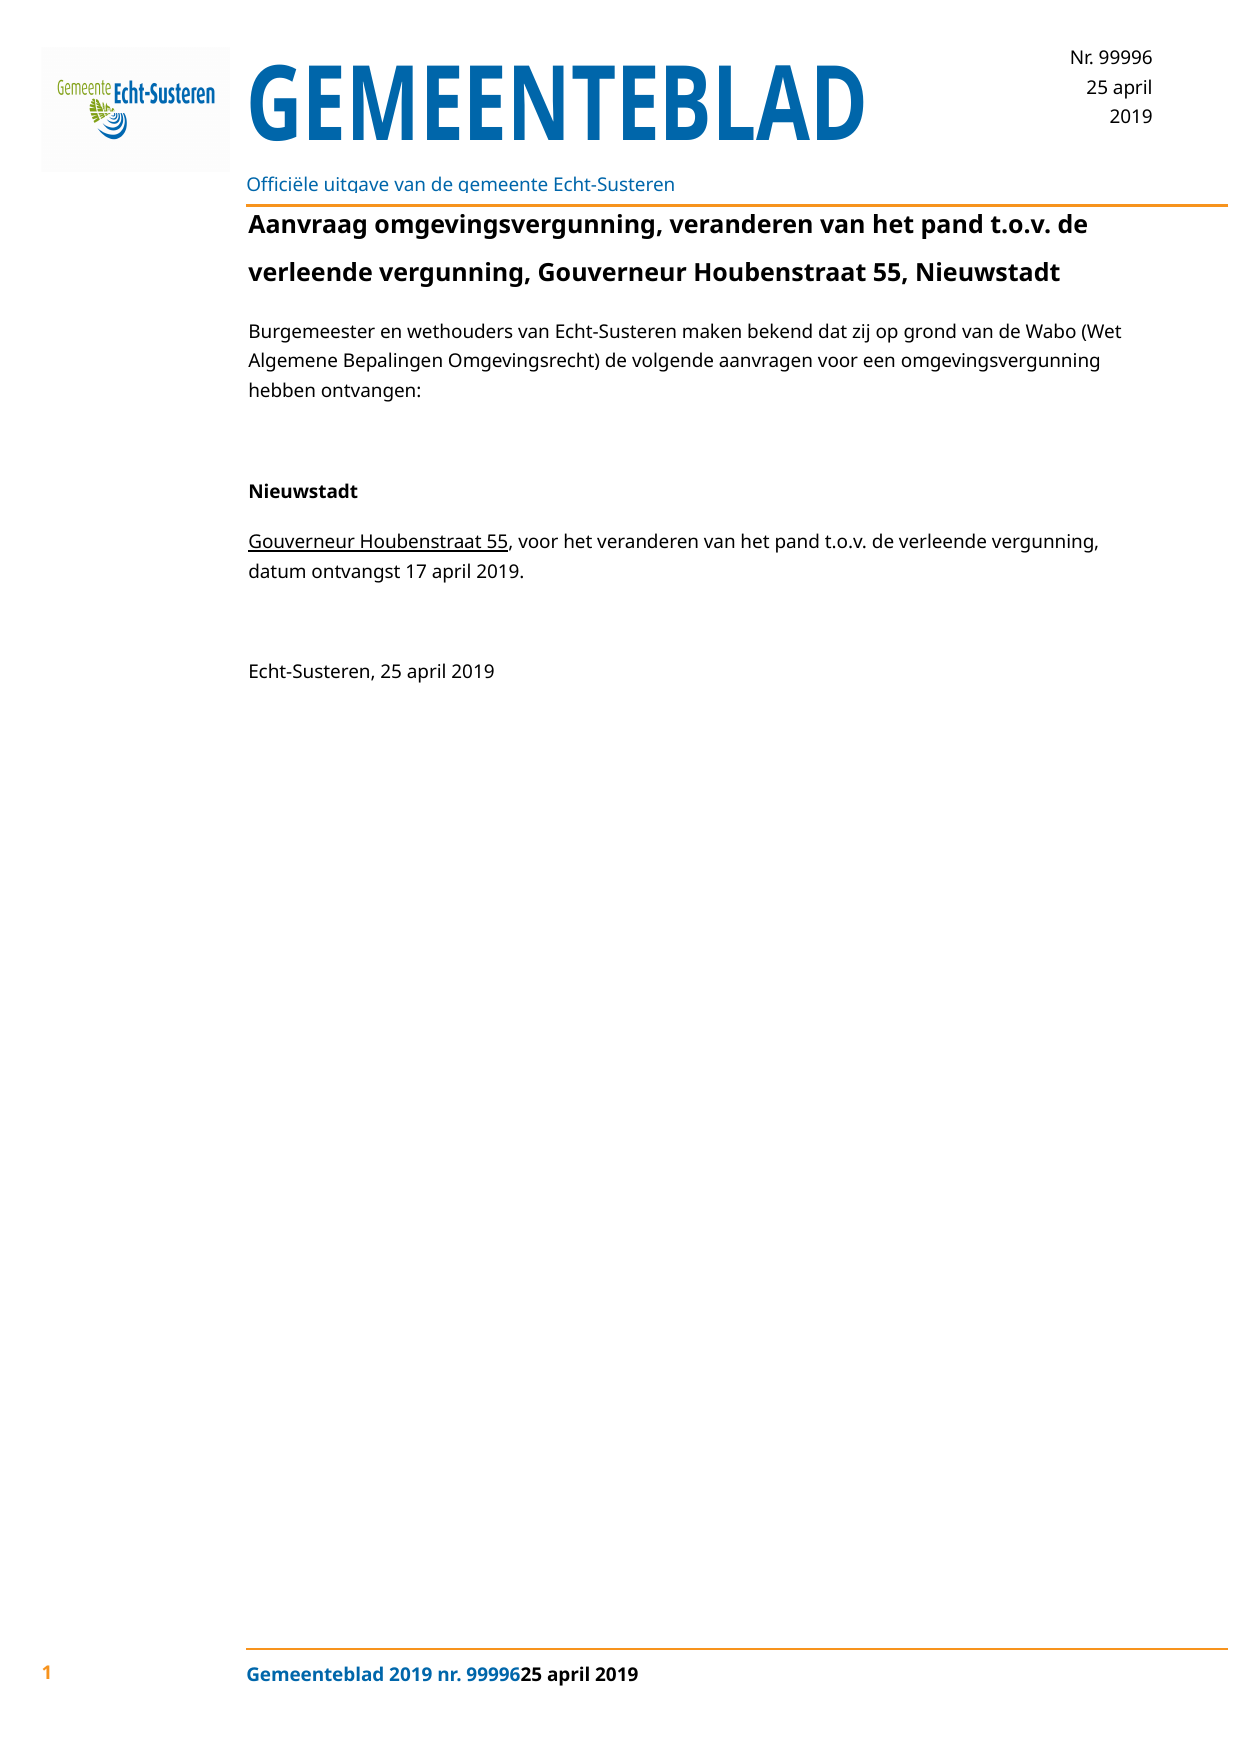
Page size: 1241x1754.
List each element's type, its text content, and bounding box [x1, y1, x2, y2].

picture [41, 47, 231, 172]
text Echt-Susteren, 25 april 2019 [248, 659, 1152, 684]
text Burgemeester en wethouders van Echt-Susteren maken bekend dat zij op grond van de Wabo (Wet Algemene Bepalingen Omgevingsrecht) de volgende aanvragen voor een omgevingsvergunning hebben ontvangen: [248, 318, 1152, 403]
text Aanvraag omgevingsvergunning, veranderen van het pand t.o.v. de verleende vergunning, Gouverneur Houbenstraat 55, Nieuwstadt [248, 207, 1152, 288]
text Gouverneur Houbenstraat 55, voor het veranderen van het pand t.o.v. de verleende vergunning, datum ontvangst 17 april 2019. [248, 528, 1152, 584]
text Nieuwstadt [248, 478, 1152, 504]
